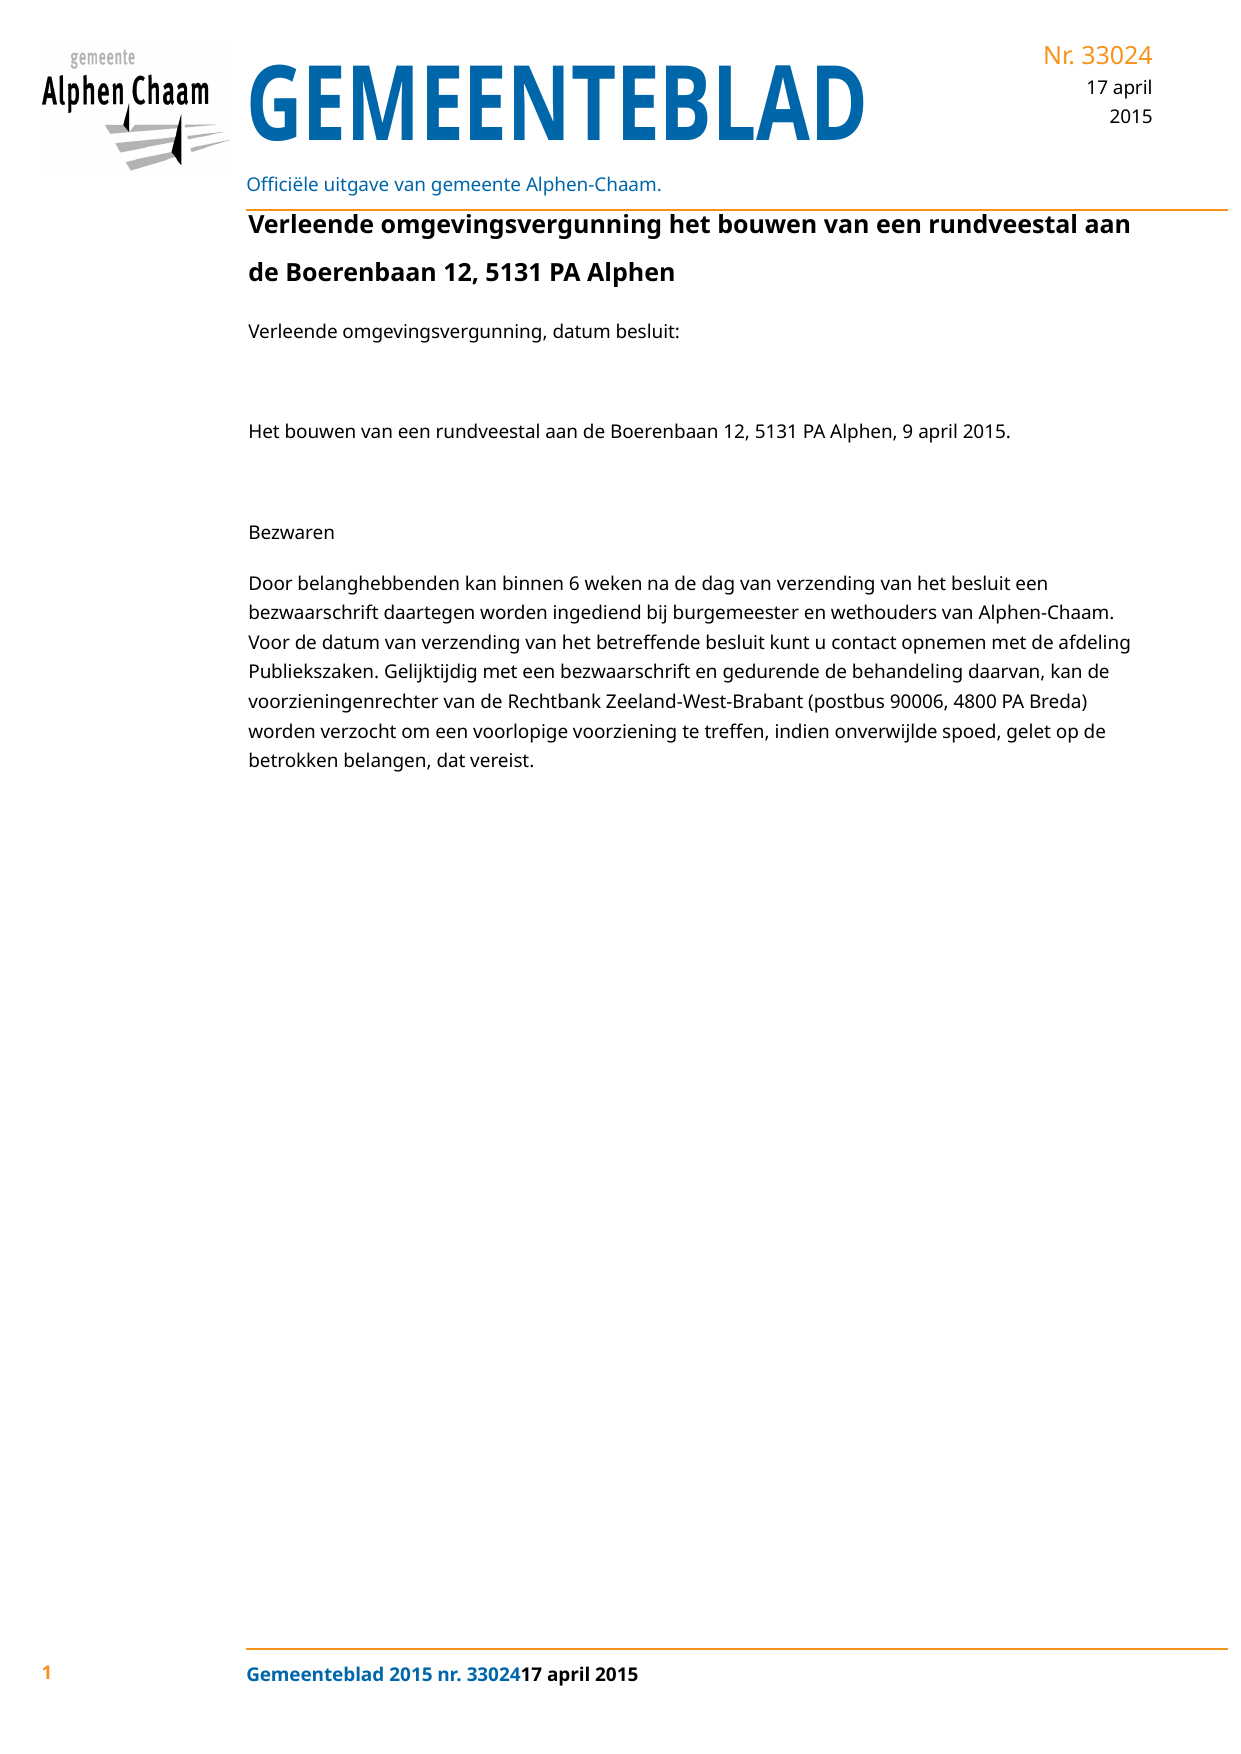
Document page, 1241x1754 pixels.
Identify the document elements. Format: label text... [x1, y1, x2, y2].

picture [41, 47, 231, 172]
text Verleende omgevingsvergunning, datum besluit: [248, 318, 1152, 344]
text Het bouwen van een rundveestal aan de Boerenbaan 12, 5131 PA Alphen, 9 april 2015. [248, 419, 1152, 444]
text Verleende omgevingsvergunning het bouwen van een rundveestal aan de Boerenbaan 12, 5131 PA Alphen [248, 211, 1152, 288]
text Door belanghebbenden kan binnen 6 weken na de dag van verzending van het besluit een bezwaarschrift daartegen worden ingediend bij burgemeester en wethouders van Alphen-Chaam. Voor de datum van verzending van het betreffende besluit kunt u contact opnemen met de afdeling Publiekszaken. Gelijktijdig met een bezwaarschrift en gedurende de behandeling daarvan, kan de voorzieningenrechter van de Rechtbank Zeeland-West-Brabant (postbus 90006, 4800 PA Breda) worden verzocht om een voorlopige voorziening te treffen, indien onverwijlde spoed, gelet op de betrokken belangen, dat vereist. [248, 570, 1152, 773]
text Bezwaren [248, 519, 1152, 545]
